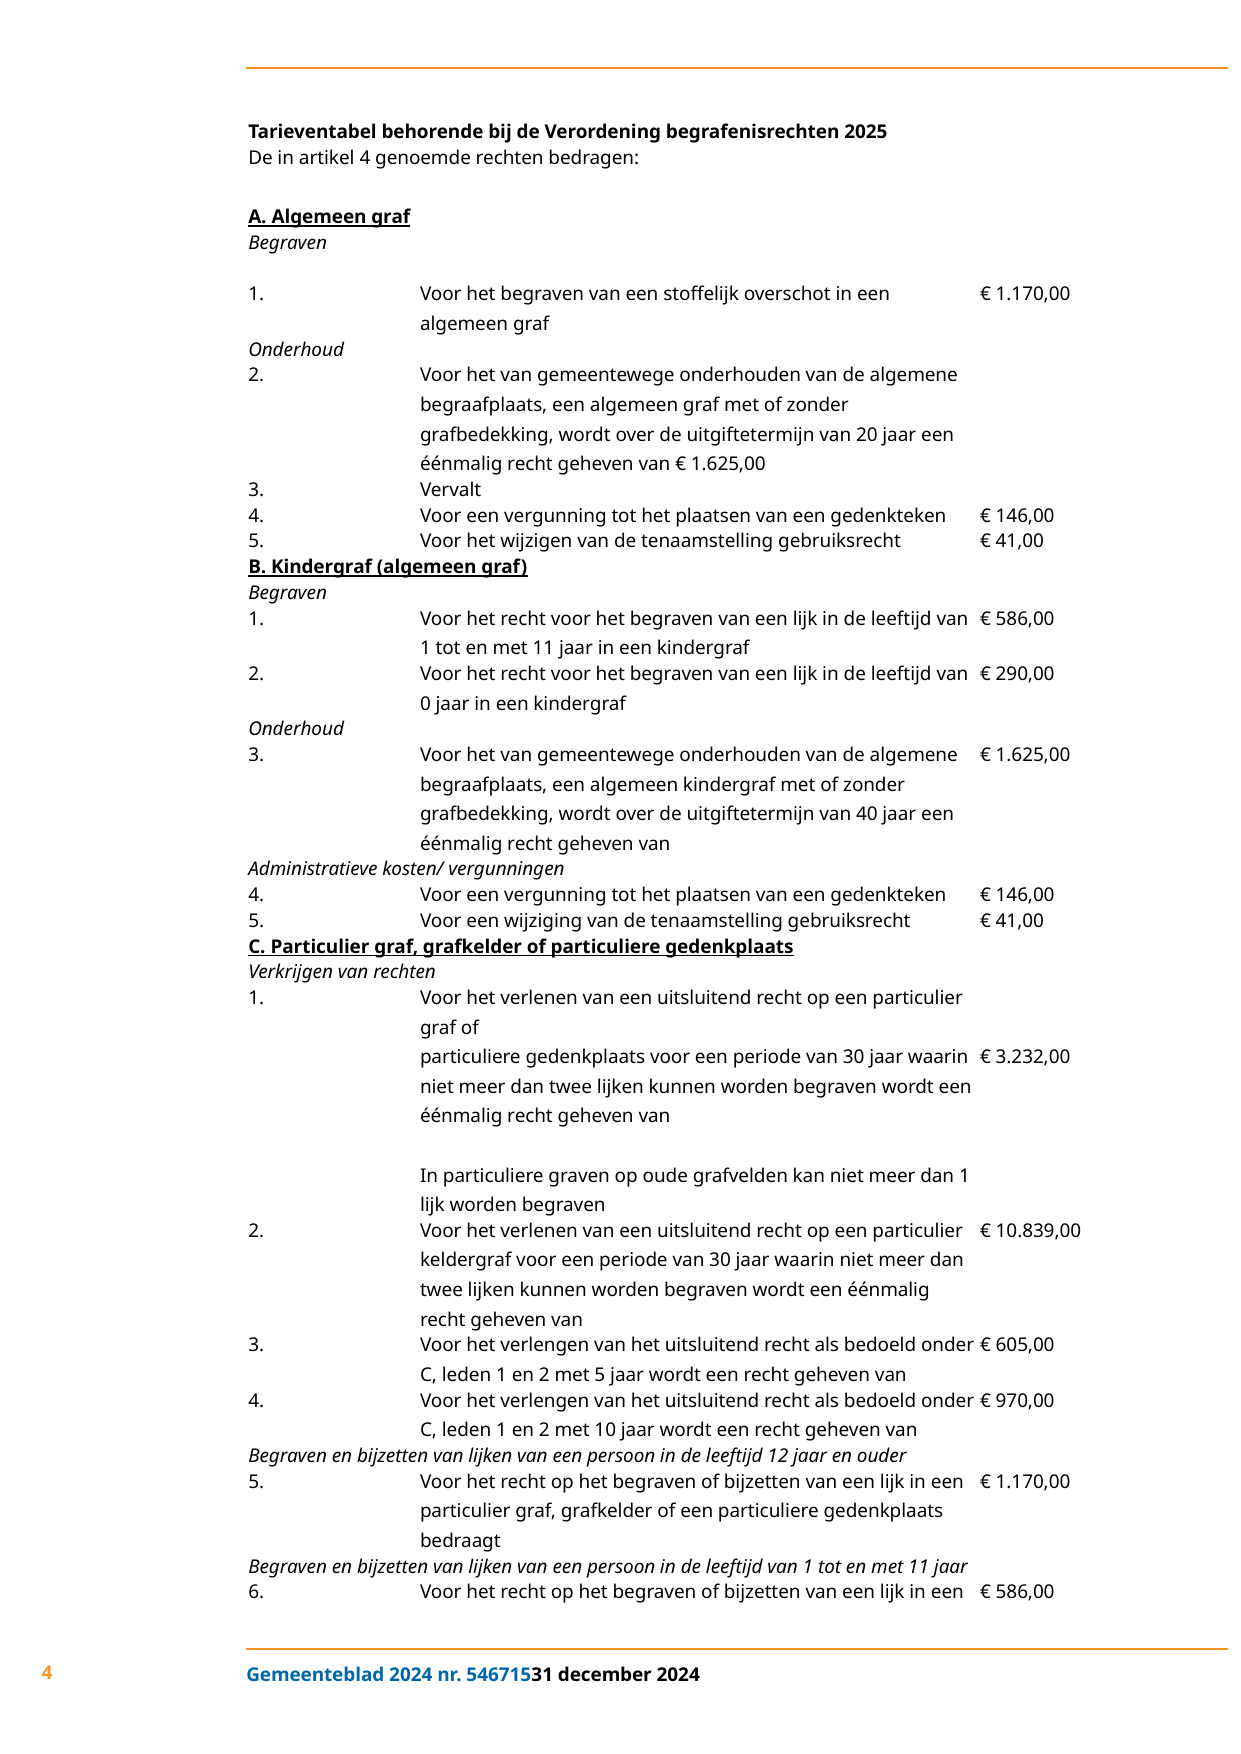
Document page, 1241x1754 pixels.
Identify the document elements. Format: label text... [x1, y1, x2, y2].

table_cell Voor het recht op het begraven of bijzetten van een lijk in een particulier graf, grafkelder of een particuliere gedenkplaats bedraagt [420, 1468, 980, 1553]
table_cell 4. [248, 881, 420, 907]
table_cell Voor het recht voor het begraven van een lijk in de leeftijd van 1 tot en met 11 jaar in een kindergraf [420, 605, 980, 660]
table_cell € 146,00 [980, 881, 1152, 907]
table_header A. Algemeen graf [248, 204, 1152, 229]
table_cell Voor het recht voor het begraven van een lijk in de leeftijd van 0 jaar in een kindergraf [420, 660, 980, 715]
table_cell [980, 476, 1152, 502]
table_cell € 970,00 [980, 1387, 1152, 1442]
table_cell Voor het wijzigen van de tenaamstelling gebruiksrecht [420, 528, 980, 553]
table_cell € 605,00 [980, 1332, 1152, 1387]
table_cell € 41,00 [980, 528, 1152, 553]
table_cell 3. [248, 476, 420, 502]
table_cell Begraven en bijzetten van lijken van een persoon in de leeftijd van 1 tot en met 11 jaar [248, 1553, 1152, 1578]
table_cell Voor het van gemeentewege onderhouden van de algemene begraafplaats, een algemeen graf met of zonder grafbedekking, wordt over de uitgiftetermijn van 20 jaar een éénmalig recht geheven van € 1.625,00 [420, 362, 980, 476]
table_cell 4. [248, 1387, 420, 1442]
table_cell [980, 362, 1152, 476]
table_cell 1. [248, 281, 420, 336]
table_cell Voor een wijziging van de tenaamstelling gebruiksrecht [420, 907, 980, 933]
table_cell 5. [248, 528, 420, 553]
table_cell Voor het verlengen van het uitsluitend recht als bedoeld onder C, leden 1 en 2 met 5 jaar wordt een recht geheven van [420, 1332, 980, 1387]
table_cell € 146,00 [980, 502, 1152, 528]
table_cell 5. [248, 907, 420, 933]
table_cell € 10.839,00 [980, 1217, 1152, 1332]
table_cell Voor het van gemeentewege onderhouden van de algemene begraafplaats, een algemeen kindergraf met of zonder grafbedekking, wordt over de uitgiftetermijn van 40 jaar een éénmalig recht geheven van [420, 741, 980, 856]
text De in artikel 4 genoemde rechten bedragen: [248, 144, 1152, 170]
table_cell [248, 255, 1152, 281]
table_cell Begraven [248, 229, 1152, 255]
table_cell Vervalt [420, 476, 980, 502]
table_cell € 1.170,00 [980, 281, 1152, 336]
table_cell 1. [248, 605, 420, 660]
table_cell Onderhoud [248, 336, 1152, 362]
table_cell 3. [248, 741, 420, 856]
table_cell Voor het verlenen van een uitsluitend recht op een particulier graf of particuliere gedenkplaats voor een periode van 30 jaar waarin niet meer dan twee lijken kunnen worden begraven wordt een éénmalig recht geheven van In particuliere graven op oude grafvelden kan niet meer dan 1 lijk worden begraven [420, 984, 980, 1217]
table_cell € 3.232,00 [980, 984, 1152, 1217]
table_cell Voor het verlengen van het uitsluitend recht als bedoeld onder C, leden 1 en 2 met 10 jaar wordt een recht geheven van [420, 1387, 980, 1442]
table_cell 5. [248, 1468, 420, 1553]
table_cell Voor een vergunning tot het plaatsen van een gedenkteken [420, 502, 980, 528]
text Tarieventabel behorende bij de Verordening begrafenisrechten 2025 [248, 116, 1152, 144]
table_cell Verkrijgen van rechten [248, 959, 1152, 984]
table_cell Voor het recht op het begraven of bijzetten van een lijk in een [420, 1579, 980, 1604]
table_cell Onderhoud [248, 715, 1152, 741]
table_cell € 41,00 [980, 907, 1152, 933]
table_cell Administratieve kosten/ vergunningen [248, 856, 1152, 881]
table_cell € 1.170,00 [980, 1468, 1152, 1553]
table_cell B. Kindergraf (algemeen graf) [248, 553, 1152, 579]
table_cell 2. [248, 362, 420, 476]
table_cell 6. [248, 1579, 420, 1604]
table_cell 2. [248, 1217, 420, 1332]
table_cell € 1.625,00 [980, 741, 1152, 856]
table_cell € 290,00 [980, 660, 1152, 715]
table_cell € 586,00 [980, 605, 1152, 660]
table_cell Begraven en bijzetten van lijken van een persoon in de leeftijd 12 jaar en ouder [248, 1442, 1152, 1468]
table_cell C. Particulier graf, grafkelder of particuliere gedenkplaats [248, 933, 1152, 958]
table_cell Voor het begraven van een stoffelijk overschot in een algemeen graf [420, 281, 980, 336]
table_cell 4. [248, 502, 420, 528]
table_cell 1. [248, 984, 420, 1217]
table_cell Voor het verlenen van een uitsluitend recht op een particulier keldergraf voor een periode van 30 jaar waarin niet meer dan twee lijken kunnen worden begraven wordt een éénmalig recht geheven van [420, 1217, 980, 1332]
picture [41, 47, 231, 172]
table_cell 3. [248, 1332, 420, 1387]
table_cell Voor een vergunning tot het plaatsen van een gedenkteken [420, 881, 980, 907]
table_cell Begraven [248, 579, 1152, 605]
table_cell € 586,00 [980, 1579, 1152, 1604]
table_cell 2. [248, 660, 420, 715]
